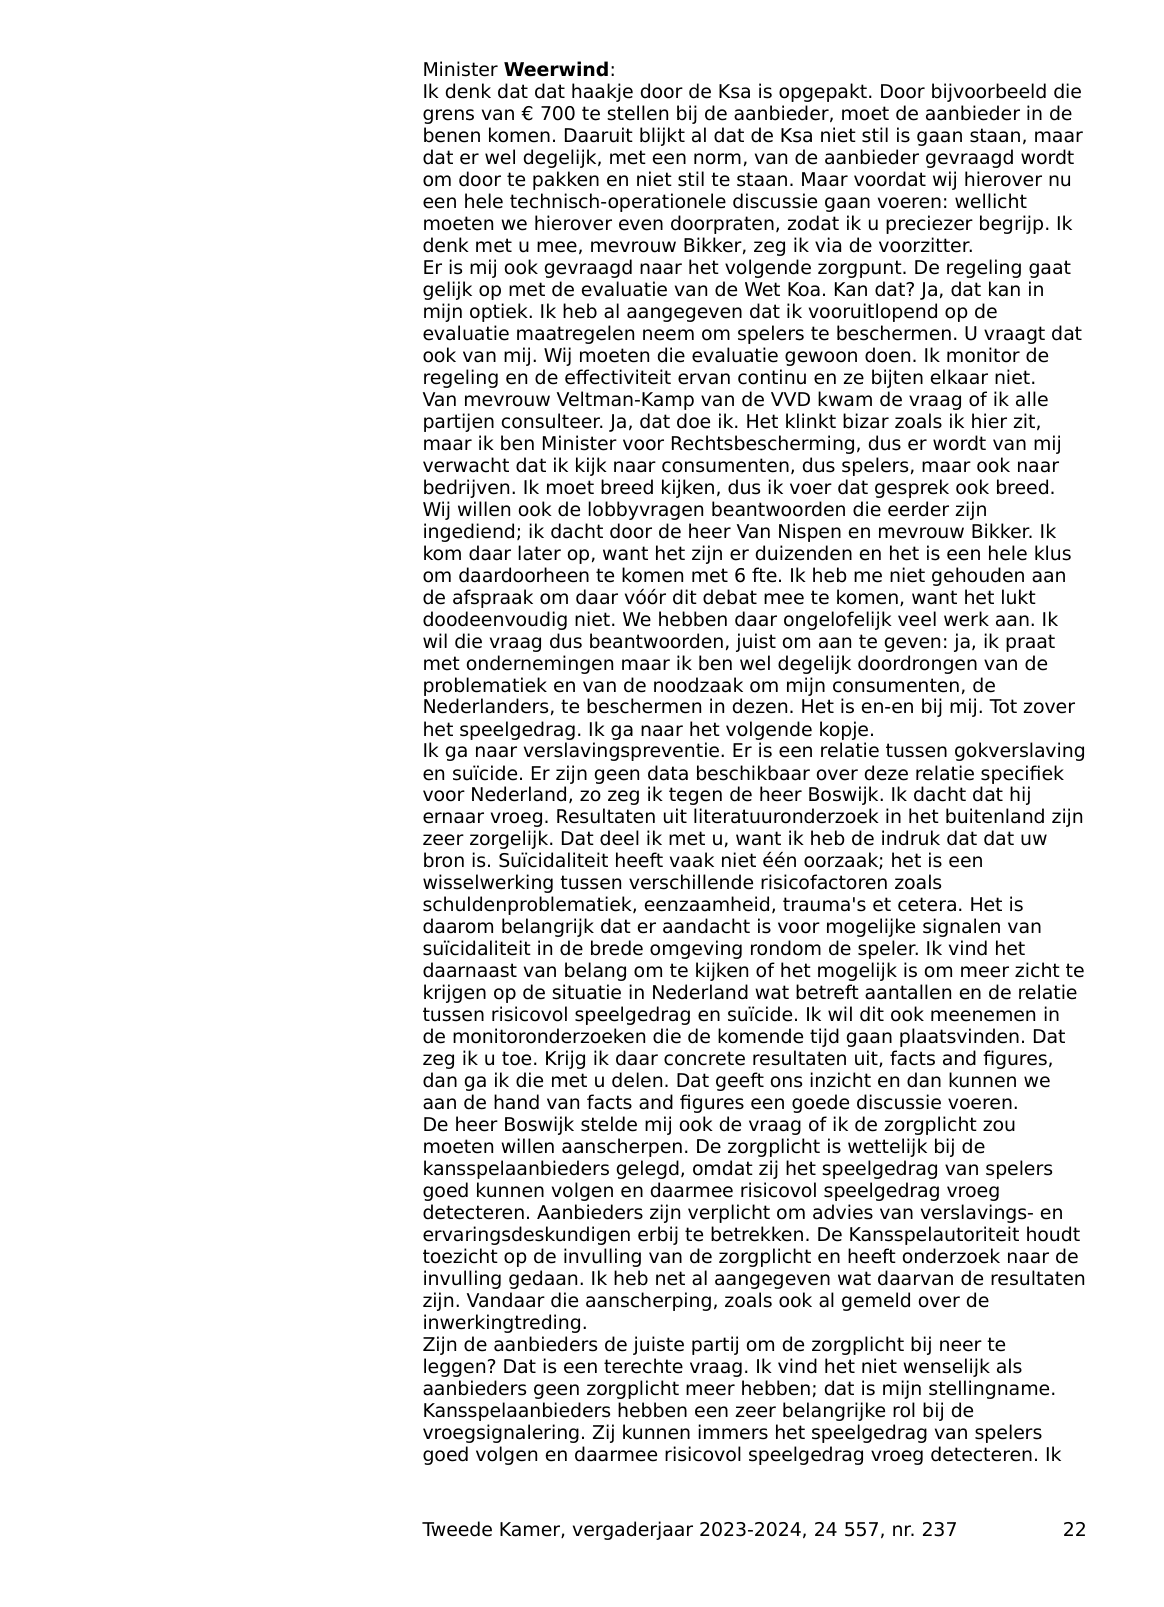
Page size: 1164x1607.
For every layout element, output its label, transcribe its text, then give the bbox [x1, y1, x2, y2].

text Van mevrouw Veltman-Kamp van de VVD kwam de vraag of ik alle partijen consulteer. Ja, dat doe ik. Het klinkt bizar zoals ik hier zit, maar ik ben Minister voor Rechtsbescherming, dus er wordt van mij verwacht dat ik kijk naar consumenten, dus spelers, maar ook naar bedrijven. Ik moet breed kijken, dus ik voer dat gesprek ook breed. [422, 389, 1087, 499]
text Zijn de aanbieders de juiste partij om de zorgplicht bij neer te leggen? Dat is een terechte vraag. Ik vind het niet wenselijk als aanbieders geen zorgplicht meer hebben; dat is mijn stellingname. Kansspelaanbieders hebben een zeer belangrijke rol bij de vroegsignalering. Zij kunnen immers het speelgedrag van spelers goed volgen en daarmee risicovol speelgedrag vroeg detecteren. Ik [422, 1334, 1087, 1466]
text De heer Boswijk stelde mij ook de vraag of ik de zorgplicht zou moeten willen aanscherpen. De zorgplicht is wettelijk bij de kansspelaanbieders gelegd, omdat zij het speelgedrag van spelers goed kunnen volgen en daarmee risicovol speelgedrag vroeg detecteren. Aanbieders zijn verplicht om advies van verslavings- en ervaringsdeskundigen erbij te betrekken. De Kansspelautoriteit houdt toezicht op de invulling van de zorgplicht en heeft onderzoek naar de invulling gedaan. Ik heb net al aangegeven wat daarvan de resultaten zijn. Vandaar die aanscherping, zoals ook al gemeld over de inwerkingtreding. [422, 1114, 1087, 1334]
text Ik denk dat dat haakje door de Ksa is opgepakt. Door bijvoorbeeld die grens van € 700 te stellen bij de aanbieder, moet de aanbieder in de benen komen. Daaruit blijkt al dat de Ksa niet stil is gaan staan, maar dat er wel degelijk, met een norm, van de aanbieder gevraagd wordt om door te pakken en niet stil te staan. Maar voordat wij hierover nu een hele technisch-operationele discussie gaan voeren: wellicht moeten we hierover even doorpraten, zodat ik u preciezer begrijp. Ik denk met u mee, mevrouw Bikker, zeg ik via de voorzitter. [422, 81, 1087, 257]
text Wij willen ook de lobbyvragen beantwoorden die eerder zijn ingediend; ik dacht door de heer Van Nispen en mevrouw Bikker. Ik kom daar later op, want het zijn er duizenden en het is een hele klus om daardoorheen te komen met 6 fte. Ik heb me niet gehouden aan de afspraak om daar vóór dit debat mee te komen, want het lukt doodeenvoudig niet. We hebben daar ongelofelijk veel werk aan. Ik wil die vraag dus beantwoorden, juist om aan te geven: ja, ik praat met ondernemingen maar ik ben wel degelijk doordrongen van de problematiek en van de noodzaak om mijn consumenten, de Nederlanders, te beschermen in dezen. Het is en-en bij mij. Tot zover het speelgedrag. Ik ga naar het volgende kopje. [422, 499, 1087, 740]
text Ik ga naar verslavingspreventie. Er is een relatie tussen gokverslaving en suïcide. Er zijn geen data beschikbaar over deze relatie specifiek voor Nederland, zo zeg ik tegen de heer Boswijk. Ik dacht dat hij ernaar vroeg. Resultaten uit literatuuronderzoek in het buitenland zijn zeer zorgelijk. Dat deel ik met u, want ik heb de indruk dat dat uw bron is. Suïcidaliteit heeft vaak niet één oorzaak; het is een wisselwerking tussen verschillende risicofactoren zoals schuldenproblematiek, eenzaamheid, trauma's et cetera. Het is daarom belangrijk dat er aandacht is voor mogelijke signalen van suïcidaliteit in de brede omgeving rondom de speler. Ik vind het daarnaast van belang om te kijken of het mogelijk is om meer zicht te krijgen op de situatie in Nederland wat betreft aantallen en de relatie tussen risicovol speelgedrag en suïcide. Ik wil dit ook meenemen in de monitoronderzoeken die de komende tijd gaan plaatsvinden. Dat zeg ik u toe. Krijg ik daar concrete resultaten uit, facts and figures, dan ga ik die met u delen. Dat geeft ons inzicht en dan kunnen we aan de hand van facts and figures een goede discussie voeren. [422, 740, 1087, 1114]
text Er is mij ook gevraagd naar het volgende zorgpunt. De regeling gaat gelijk op met de evaluatie van de Wet Koa. Kan dat? Ja, dat kan in mijn optiek. Ik heb al aangegeven dat ik vooruitlopend op de evaluatie maatregelen neem om spelers te beschermen. U vraagt dat ook van mij. Wij moeten die evaluatie gewoon doen. Ik monitor de regeling en de effectiviteit ervan continu en ze bijten elkaar niet. [422, 257, 1087, 389]
text Minister Weerwind: [422, 59, 1087, 81]
